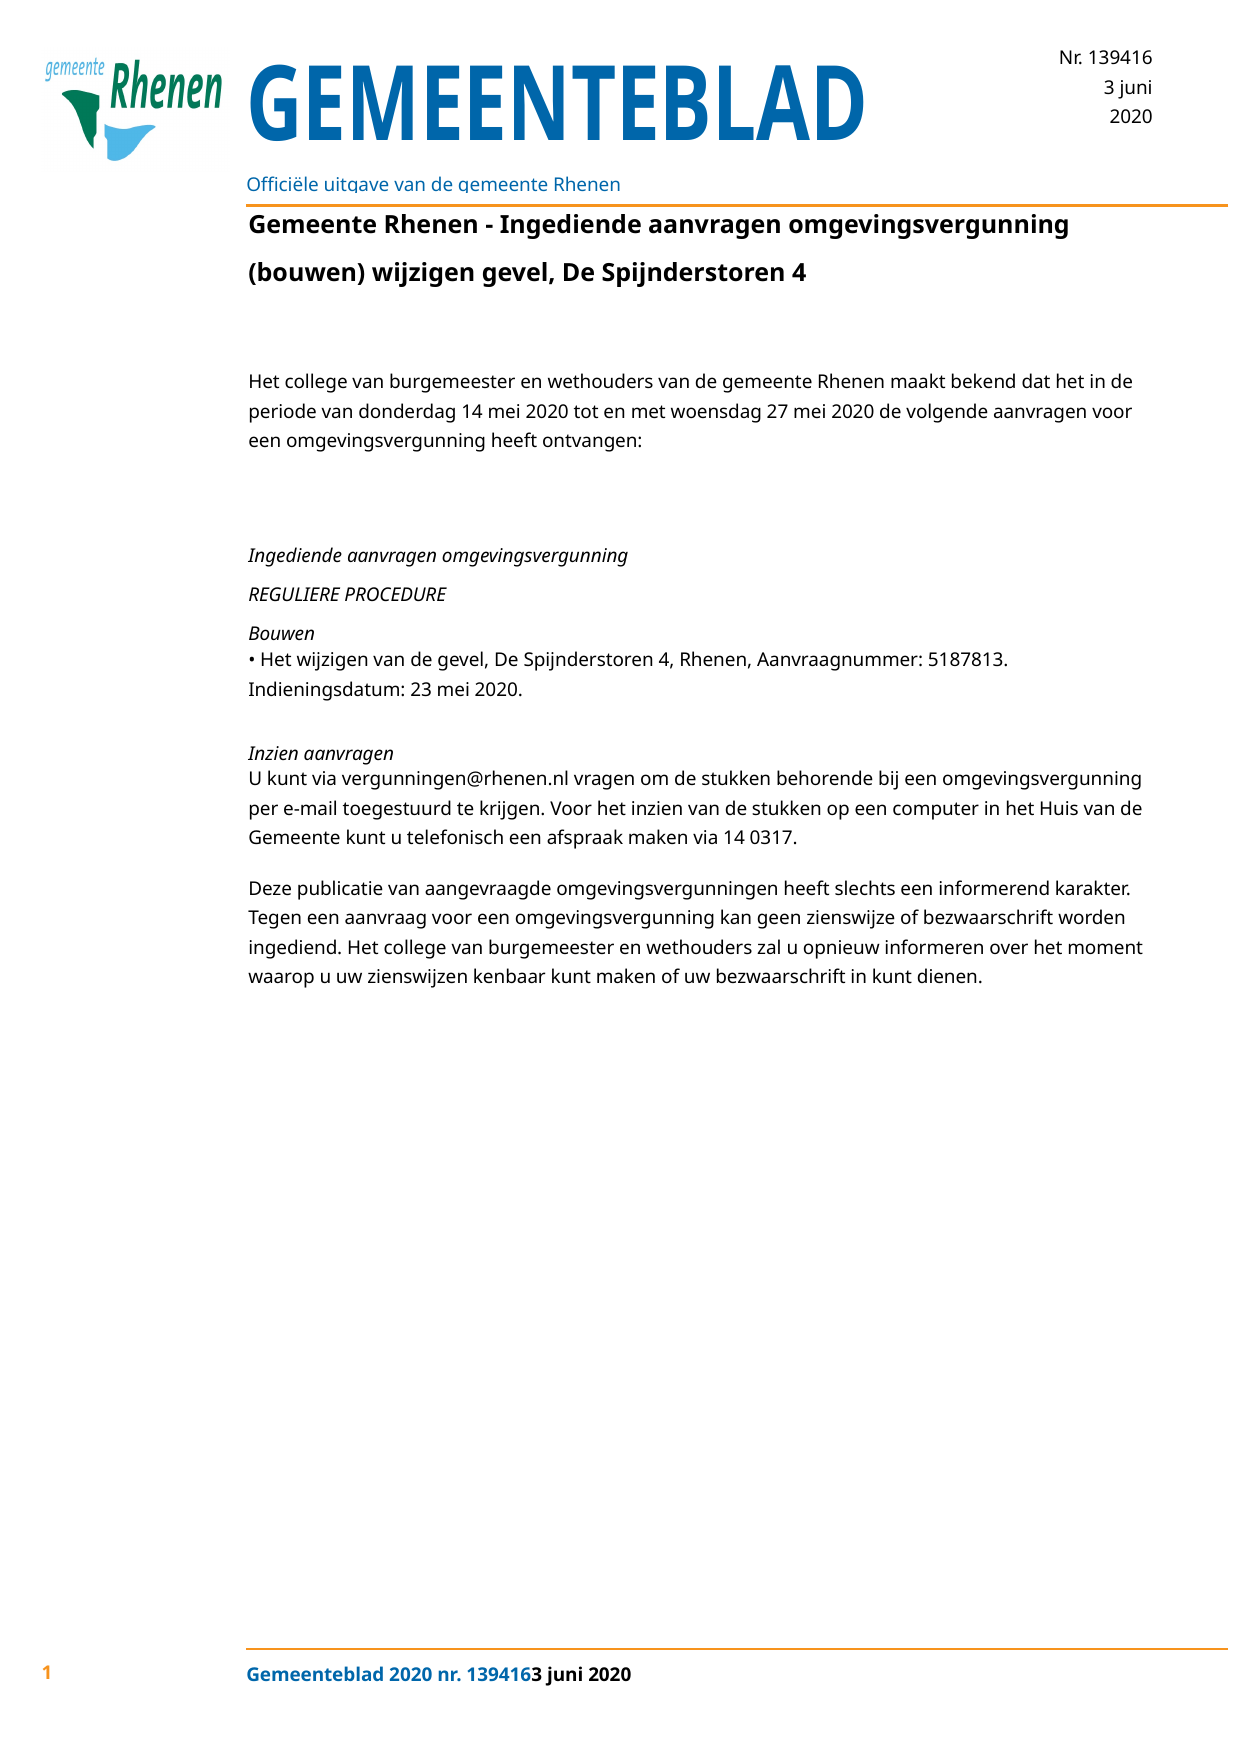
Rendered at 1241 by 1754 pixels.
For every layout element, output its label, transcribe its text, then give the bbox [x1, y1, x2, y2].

text Bouwen [248, 620, 1152, 646]
text • Het wijzigen van de gevel, De Spijnderstoren 4, Rhenen, Aanvraagnummer: 5187813. Indieningsdatum: 23 mei 2020. [248, 646, 1152, 701]
text Inzien aanvragen [248, 740, 1152, 765]
text Deze publicatie van aangevraagde omgevingsvergunningen heeft slechts een informerend karakter. Tegen een aanvraag voor een omgevingsvergunning kan geen zienswijze of bezwaarschrift worden ingediend. Het college van burgemeester en wethouders zal u opnieuw informeren over het moment waarop u uw zienswijzen kenbaar kunt maken of uw bezwaarschrift in kunt dienen. [248, 875, 1152, 989]
text Gemeente Rhenen - Ingediende aanvragen omgevingsvergunning (bouwen) wijzigen gevel, De Spijnderstoren 4 [248, 207, 1152, 288]
picture [41, 47, 231, 172]
text U kunt via vergunningen@rhenen.nl vragen om de stukken behorende bij een omgevingsvergunning per e-mail toegestuurd te krijgen. Voor het inzien van de stukken op een computer in het Huis van de Gemeente kunt u telefonisch een afspraak maken via 14 0317. [248, 765, 1152, 850]
text Het college van burgemeester en wethouders van de gemeente Rhenen maakt bekend dat het in de periode van donderdag 14 mei 2020 tot en met woensdag 27 mei 2020 de volgende aanvragen voor een omgevingsvergunning heeft ontvangen: [248, 368, 1152, 453]
text REGULIERE PROCEDURE [248, 581, 1152, 607]
text Ingediende aanvragen omgevingsvergunning [248, 542, 1152, 568]
